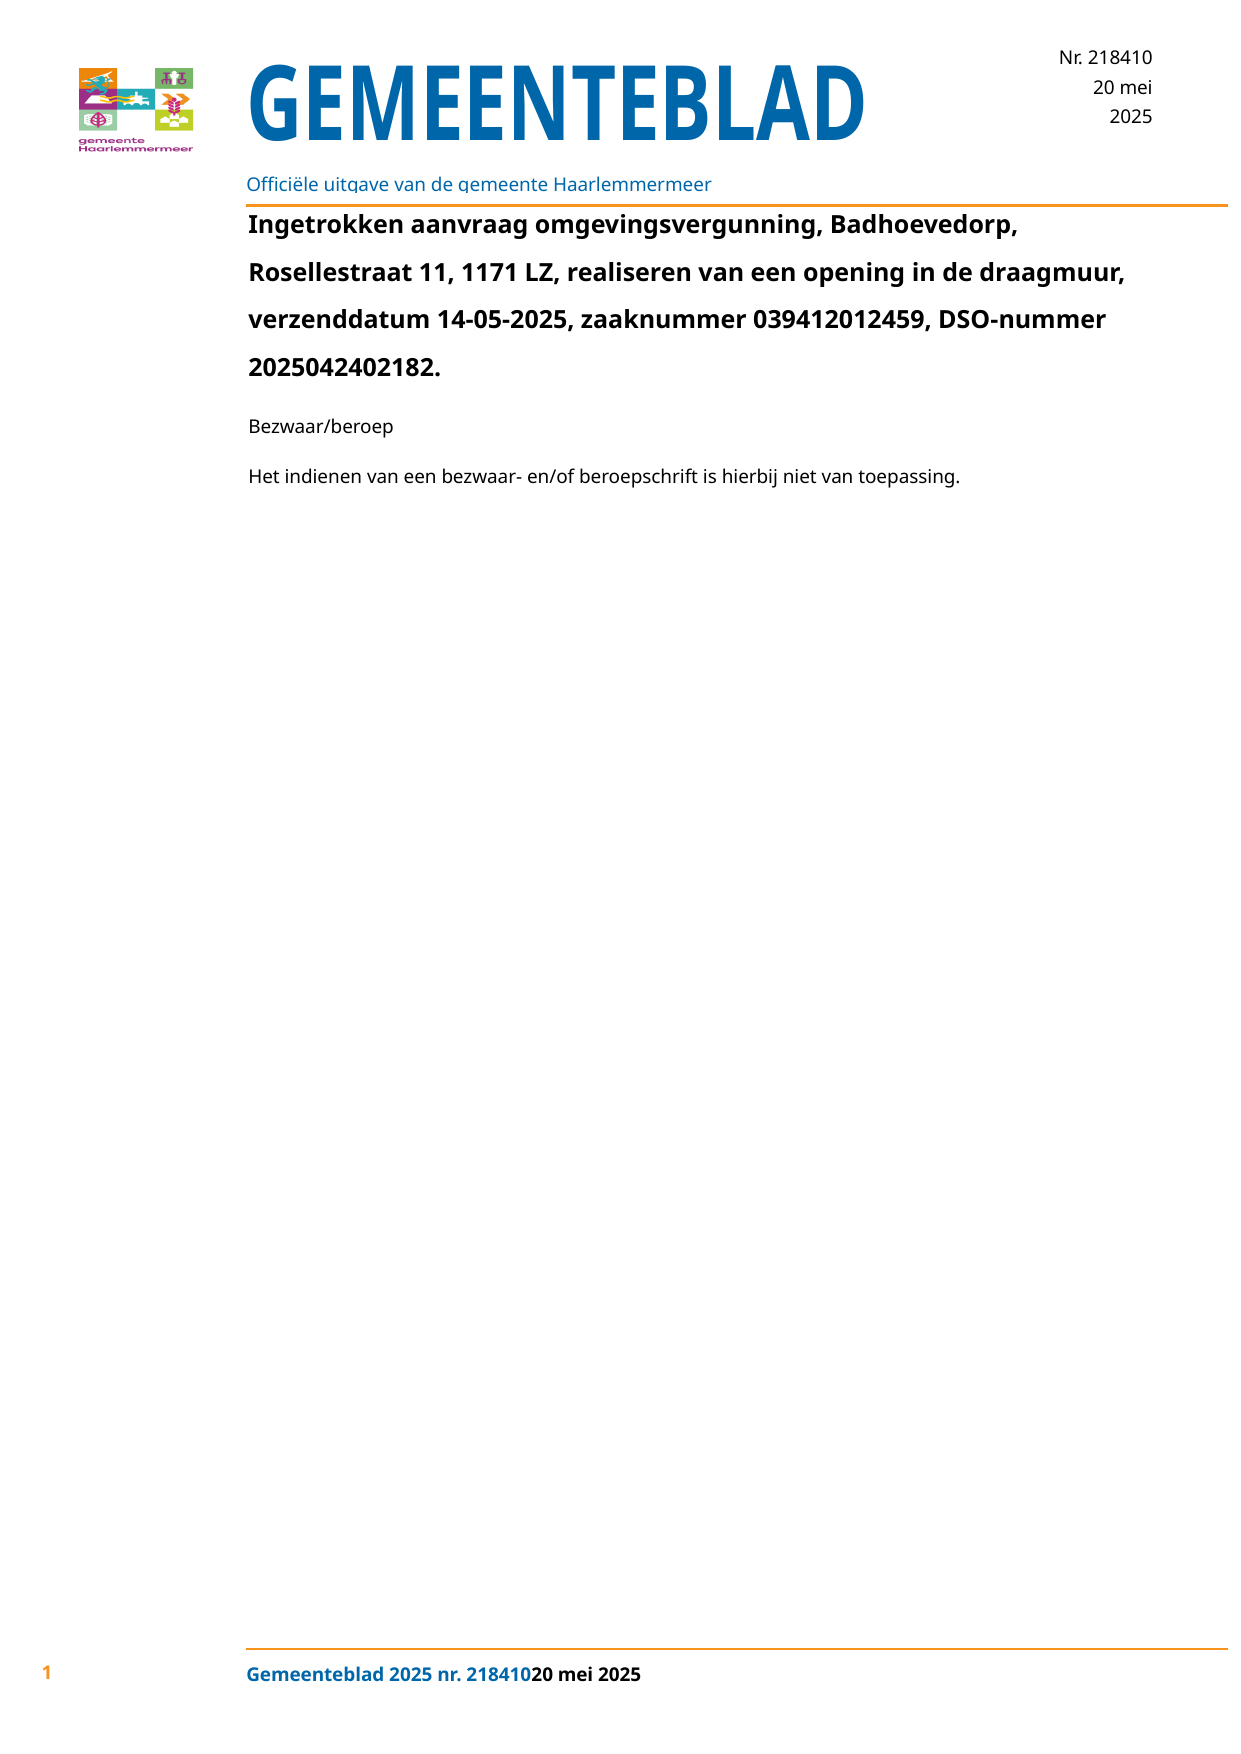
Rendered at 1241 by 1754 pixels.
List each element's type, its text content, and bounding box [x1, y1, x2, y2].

text Het indienen van een bezwaar- en/of beroepschrift is hierbij niet van toepassing. [248, 463, 1152, 489]
text Ingetrokken aanvraag omgevingsvergunning, Badhoevedorp, Rosellestraat 11, 1171 LZ, realiseren van een opening in de draagmuur, verzenddatum 14-05-2025, zaaknummer 039412012459, DSO-nummer 2025042402182. [248, 207, 1152, 384]
text Bezwaar/beroep [248, 413, 1152, 439]
picture [41, 47, 231, 172]
